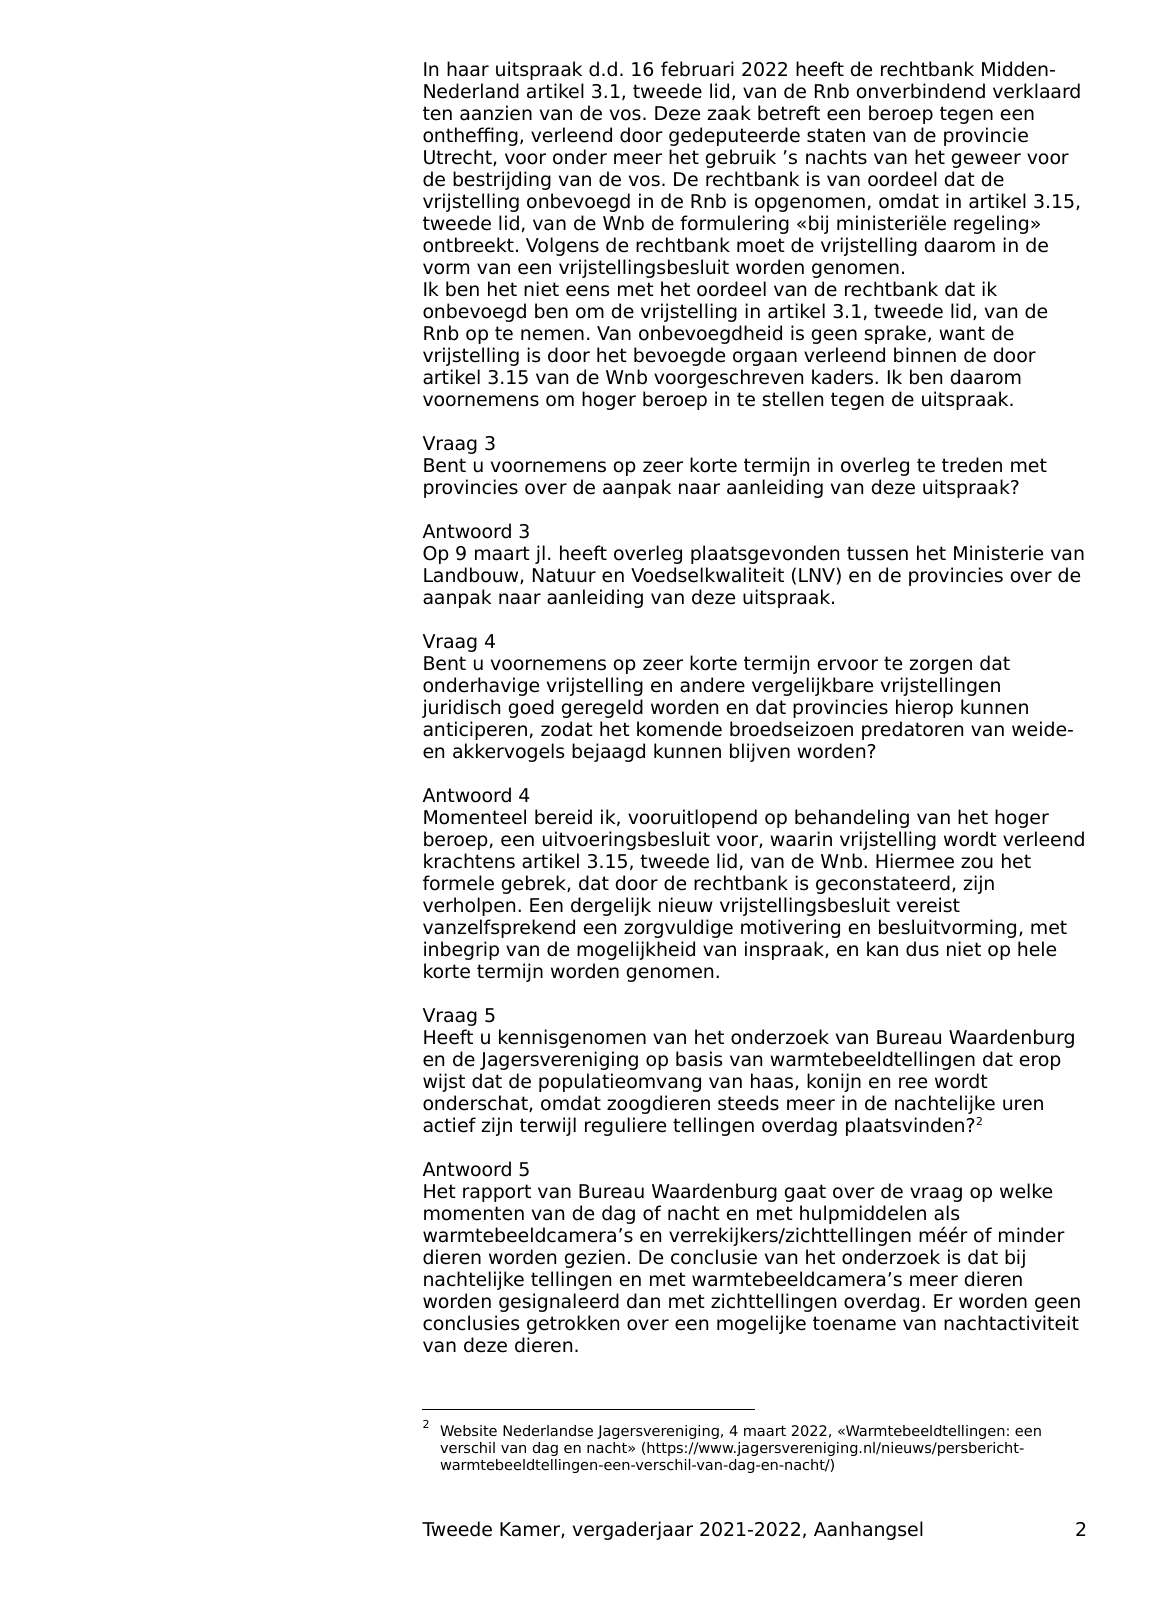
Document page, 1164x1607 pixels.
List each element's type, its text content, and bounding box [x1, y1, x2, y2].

text Op 9 maart jl. heeft overleg plaatsgevonden tussen het Ministerie van Landbouw, Natuur en Voedselkwaliteit (LNV) en de provincies over de aanpak naar aanleiding van deze uitspraak. [422, 543, 1087, 609]
text Vraag 4 [422, 631, 1087, 653]
text Bent u voornemens op zeer korte termijn in overleg te treden met provincies over de aanpak naar aanleiding van deze uitspraak? [422, 455, 1087, 499]
text Antwoord 3 [422, 521, 1087, 543]
text Ik ben het niet eens met het oordeel van de rechtbank dat ik onbevoegd ben om de vrijstelling in artikel 3.1, tweede lid, van de Rnb op te nemen. Van onbevoegdheid is geen sprake, want de vrijstelling is door het bevoegde orgaan verleend binnen de door artikel 3.15 van de Wnb voorgeschreven kaders. Ik ben daarom voornemens om hoger beroep in te stellen tegen de uitspraak. [422, 279, 1087, 411]
text Bent u voornemens op zeer korte termijn ervoor te zorgen dat onderhavige vrijstelling en andere vergelijkbare vrijstellingen juridisch goed geregeld worden en dat provincies hierop kunnen anticiperen, zodat het komende broedseizoen predatoren van weide- en akkervogels bejaagd kunnen blijven worden? [422, 653, 1087, 763]
text Website Nederlandse Jagersvereniging, 4 maart 2022, «Warmtebeeldtellingen: een verschil van dag en nacht» (https://www.jagersvereniging.nl/nieuws/persbericht-warmtebeeldtellingen-een-verschil-van-dag-en-nacht/) [422, 1418, 1087, 1474]
text Heeft u kennisgenomen van het onderzoek van Bureau Waardenburg en de Jagersvereniging op basis van warmtebeeldtellingen dat erop wijst dat de populatieomvang van haas, konijn en ree wordt onderschat, omdat zoogdieren steeds meer in de nachtelijke uren actief zijn terwijl reguliere tellingen overdag plaatsvinden? [422, 1027, 1087, 1137]
text Vraag 3 [422, 433, 1087, 455]
text Vraag 5 [422, 1005, 1087, 1027]
text Antwoord 5 [422, 1159, 1087, 1181]
text In haar uitspraak d.d. 16 februari 2022 heeft de rechtbank Midden-Nederland artikel 3.1, tweede lid, van de Rnb onverbindend verklaard ten aanzien van de vos. Deze zaak betreft een beroep tegen een ontheffing, verleend door gedeputeerde staten van de provincie Utrecht, voor onder meer het gebruik ’s nachts van het geweer voor de bestrijding van de vos. De rechtbank is van oordeel dat de vrijstelling onbevoegd in de Rnb is opgenomen, omdat in artikel 3.15, tweede lid, van de Wnb de formulering «bij ministeriële regeling» ontbreekt. Volgens de rechtbank moet de vrijstelling daarom in de vorm van een vrijstellingsbesluit worden genomen. [422, 59, 1087, 279]
text Antwoord 4 [422, 785, 1087, 807]
text Momenteel bereid ik, vooruitlopend op behandeling van het hoger beroep, een uitvoeringsbesluit voor, waarin vrijstelling wordt verleend krachtens artikel 3.15, tweede lid, van de Wnb. Hiermee zou het formele gebrek, dat door de rechtbank is geconstateerd, zijn verholpen. Een dergelijk nieuw vrijstellingsbesluit vereist vanzelfsprekend een zorgvuldige motivering en besluitvorming, met inbegrip van de mogelijkheid van inspraak, en kan dus niet op hele korte termijn worden genomen. [422, 807, 1087, 983]
text Het rapport van Bureau Waardenburg gaat over de vraag op welke momenten van de dag of nacht en met hulpmiddelen als warmtebeeldcamera’s en verrekijkers/zichttellingen méér of minder dieren worden gezien. De conclusie van het onderzoek is dat bij nachtelijke tellingen en met warmtebeeldcamera’s meer dieren worden gesignaleerd dan met zichttellingen overdag. Er worden geen conclusies getrokken over een mogelijke toename van nachtactiviteit van deze dieren. [422, 1181, 1087, 1357]
